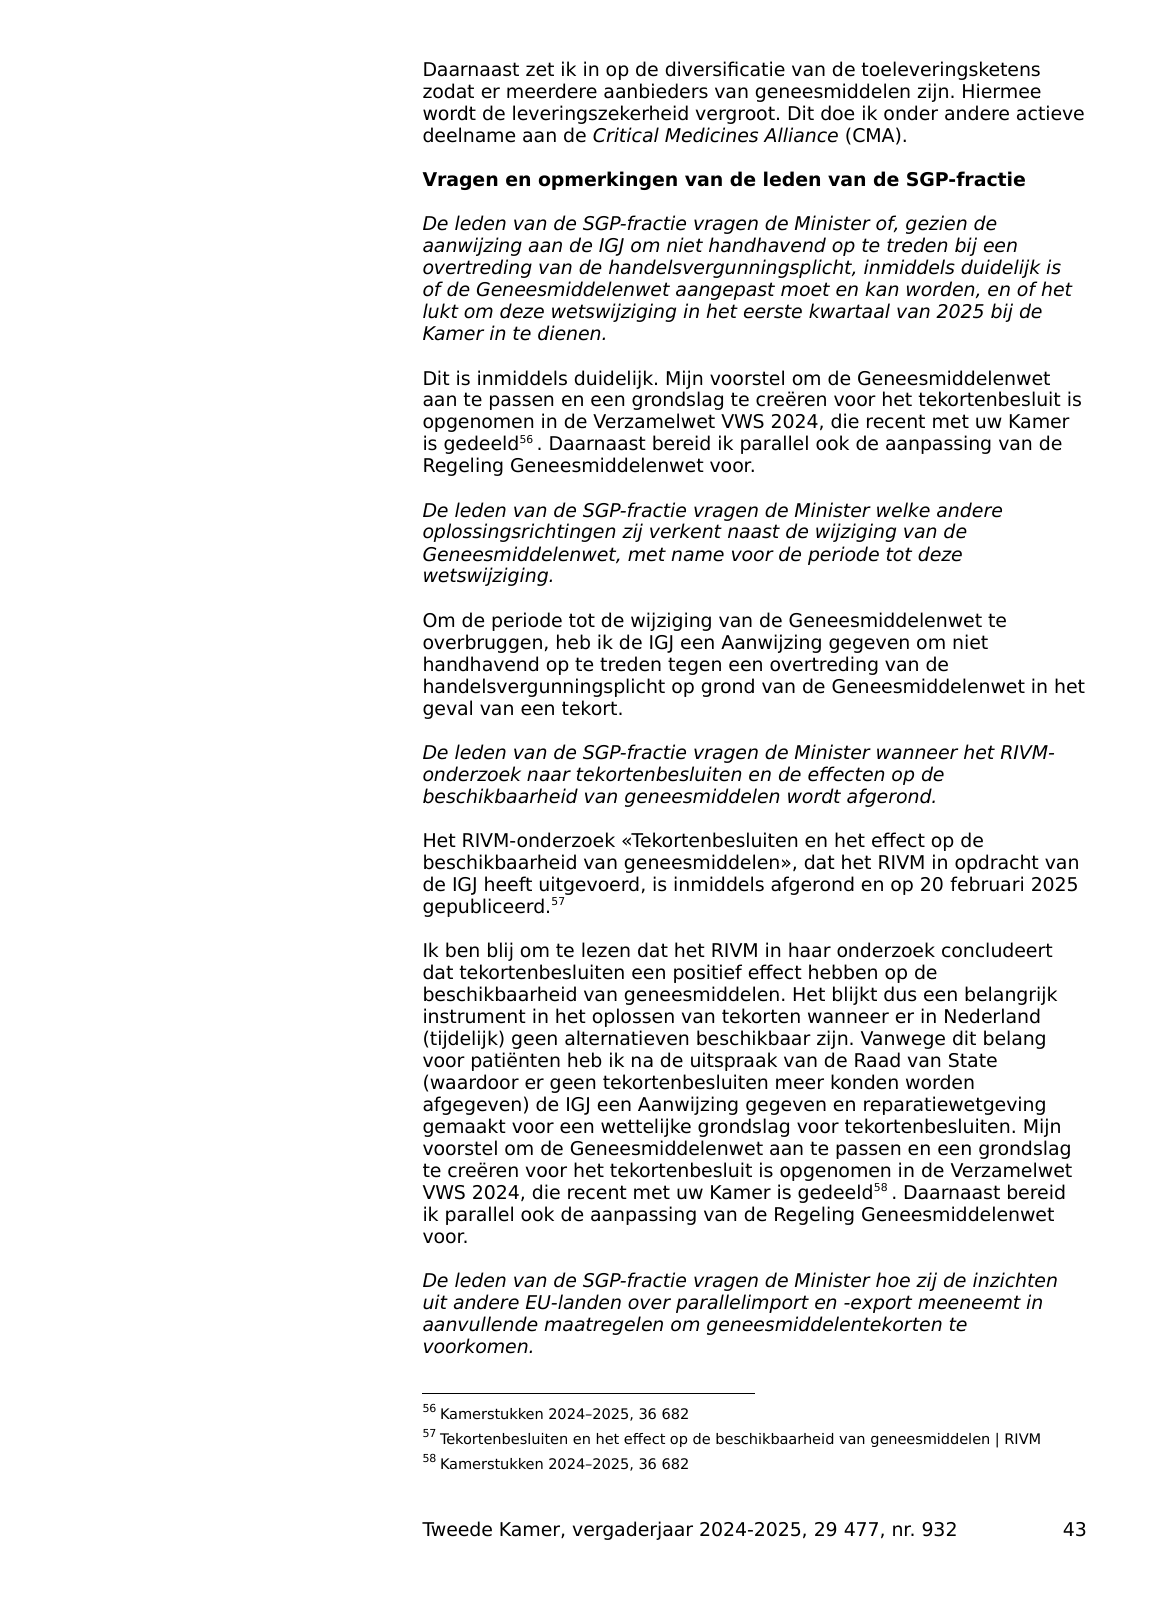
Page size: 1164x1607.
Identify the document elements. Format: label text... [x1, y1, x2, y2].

text Kamerstukken 2024–2025, 36 682 [422, 1402, 1087, 1424]
subtitle Vragen en opmerkingen van de leden van de SGP-fractie [422, 169, 1087, 191]
text Om de periode tot de wijziging van de Geneesmiddelenwet te overbruggen, heb ik de IGJ een Aanwijzing gegeven om niet handhavend op te treden tegen een overtreding van de handelsvergunningsplicht op grond van de Geneesmiddelenwet in het geval van een tekort. [422, 609, 1087, 719]
text De leden van de SGP-fractie vragen de Minister wanneer het RIVM-onderzoek naar tekortenbesluiten en de effecten op de beschikbaarheid van geneesmiddelen wordt afgerond. [422, 742, 1087, 808]
text De leden van de SGP-fractie vragen de Minister welke andere oplossingsrichtingen zij verkent naast de wijziging van de Geneesmiddelenwet, met name voor de periode tot deze wetswijziging. [422, 499, 1087, 587]
text Kamerstukken 2024–2025, 36 682 [422, 1452, 1087, 1474]
text Tekortenbesluiten en het effect op de beschikbaarheid van geneesmiddelen | RIVM [422, 1427, 1087, 1449]
text De leden van de SGP-fractie vragen de Minister of, gezien de aanwijzing aan de IGJ om niet handhavend op te treden bij een overtreding van de handelsvergunningsplicht, inmiddels duidelijk is of de Geneesmiddelenwet aangepast moet en kan worden, en of het lukt om deze wetswijziging in het eerste kwartaal van 2025 bij de Kamer in te dienen. [422, 213, 1087, 345]
text Het RIVM-onderzoek «Tekortenbesluiten en het effect op de beschikbaarheid van geneesmiddelen», dat het RIVM in opdracht van de IGJ heeft uitgevoerd, is inmiddels afgerond en op 20 februari 2025 gepubliceerd. [422, 830, 1087, 918]
text De leden van de SGP-fractie vragen de Minister hoe zij de inzichten uit andere EU-landen over parallelimport en -export meeneemt in aanvullende maatregelen om geneesmiddelentekorten te voorkomen. [422, 1270, 1087, 1358]
text Dit is inmiddels duidelijk. Mijn voorstel om de Geneesmiddelenwet aan te passen en een grondslag te creëren voor het tekortenbesluit is opgenomen in de Verzamelwet VWS 2024, die recent met uw Kamer is gedeeld. Daarnaast bereid ik parallel ook de aanpassing van de Regeling Geneesmiddelenwet voor. [422, 367, 1087, 477]
text Daarnaast zet ik in op de diversificatie van de toeleveringsketens zodat er meerdere aanbieders van geneesmiddelen zijn. Hiermee wordt de leveringszekerheid vergroot. Dit doe ik onder andere actieve deelname aan de Critical Medicines Alliance (CMA). [422, 59, 1087, 147]
text Ik ben blij om te lezen dat het RIVM in haar onderzoek concludeert dat tekortenbesluiten een positief effect hebben op de beschikbaarheid van geneesmiddelen. Het blijkt dus een belangrijk instrument in het oplossen van tekorten wanneer er in Nederland (tijdelijk) geen alternatieven beschikbaar zijn. Vanwege dit belang voor patiënten heb ik na de uitspraak van de Raad van State (waardoor er geen tekortenbesluiten meer konden worden afgegeven) de IGJ een Aanwijzing gegeven en reparatiewetgeving gemaakt voor een wettelijke grondslag voor tekortenbesluiten. Mijn voorstel om de Geneesmiddelenwet aan te passen en een grondslag te creëren voor het tekortenbesluit is opgenomen in de Verzamelwet VWS 2024, die recent met uw Kamer is gedeeld. Daarnaast bereid ik parallel ook de aanpassing van de Regeling Geneesmiddelenwet voor. [422, 940, 1087, 1248]
